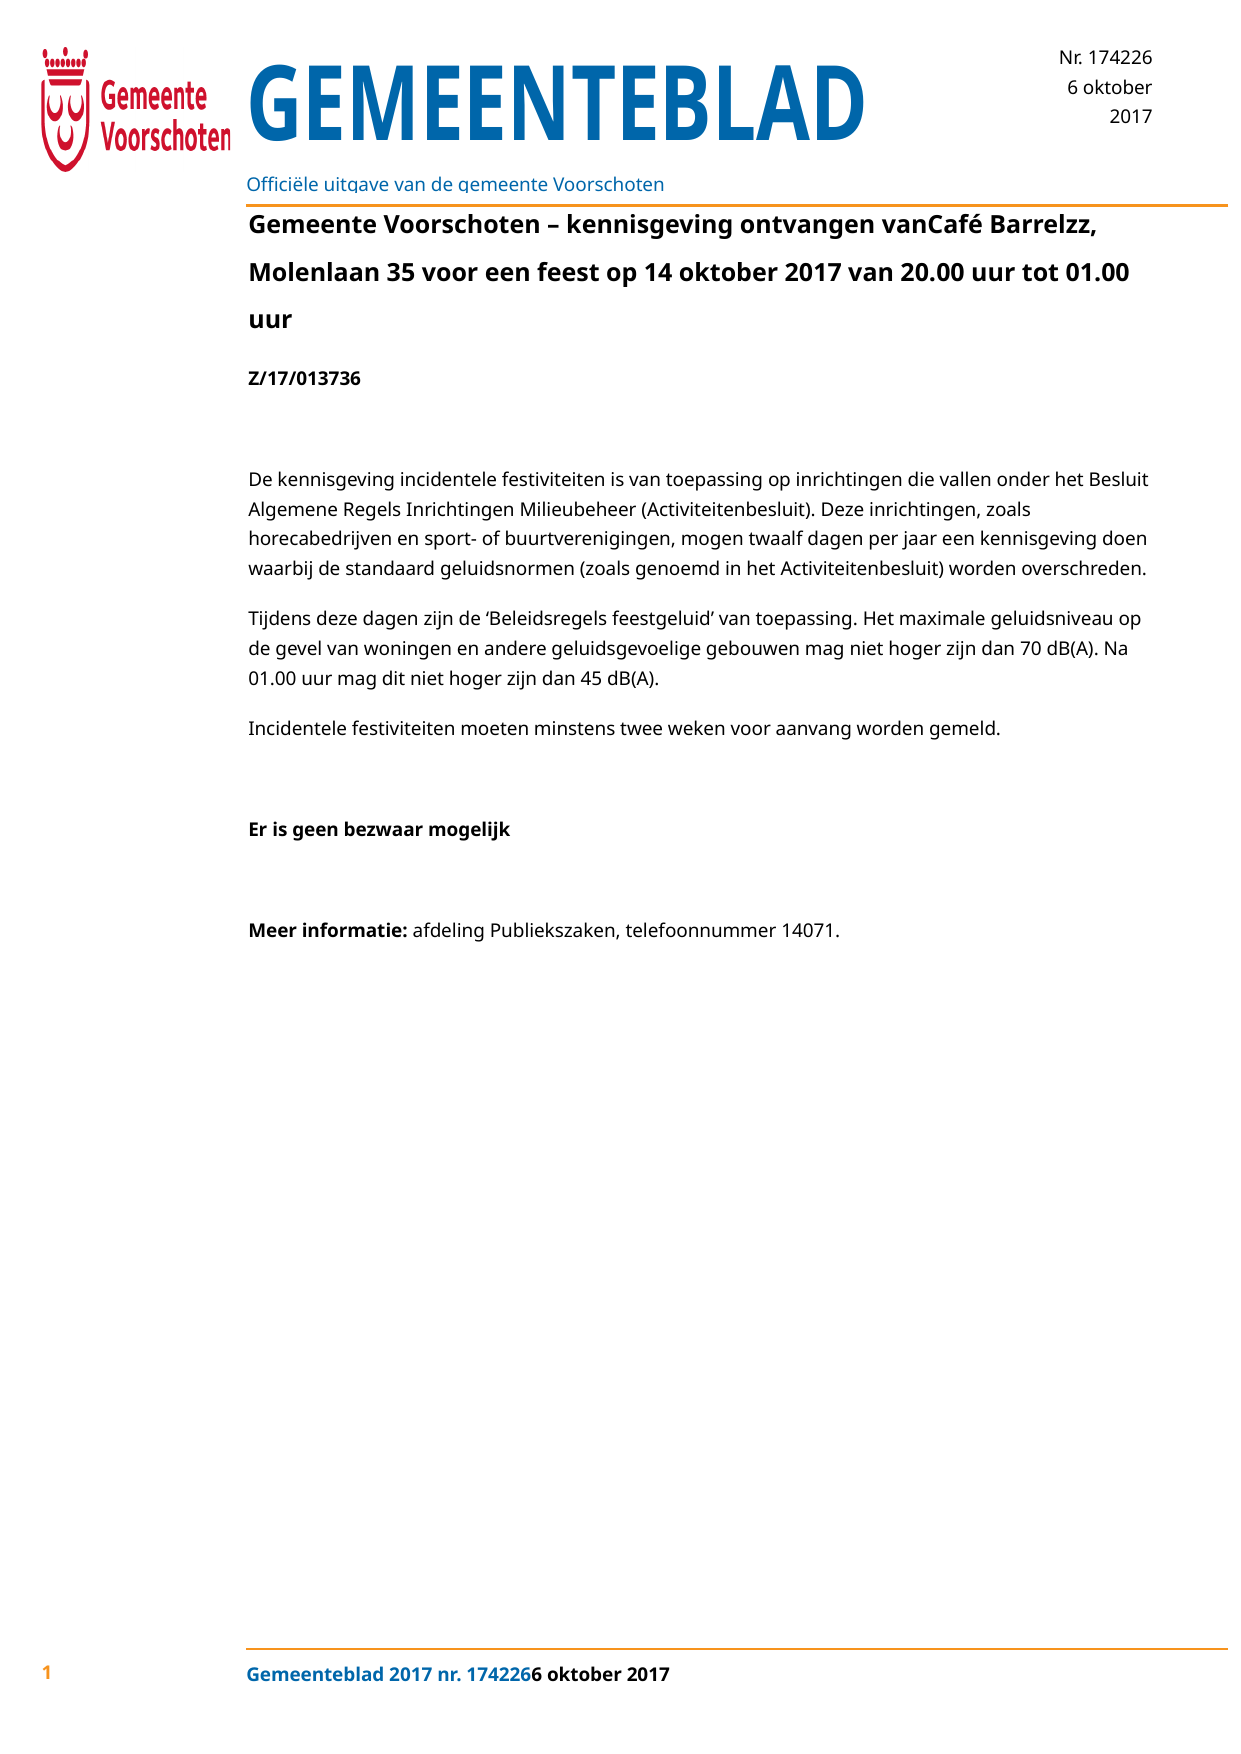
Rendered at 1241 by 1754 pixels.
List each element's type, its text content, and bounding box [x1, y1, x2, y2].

text Z/17/013736 [248, 366, 1152, 391]
text Gemeente Voorschoten – kennisgeving ontvangen vanCafé Barrelzz, Molenlaan 35 voor een feest op 14 oktober 2017 van 20.00 uur tot 01.00 uur [248, 207, 1152, 336]
text Incidentele festiviteiten moeten minstens twee weken voor aanvang worden gemeld. [248, 715, 1152, 741]
text Meer informatie: afdeling Publiekszaken, telefoonnummer 14071. [248, 917, 1152, 942]
text Tijdens deze dagen zijn de ‘Beleidsregels feestgeluid’ van toepassing. Het maximale geluidsniveau op de gevel van woningen en andere geluidsgevoelige gebouwen mag niet hoger zijn dan 70 dB(A). Na 01.00 uur mag dit niet hoger zijn dan 45 dB(A). [248, 606, 1152, 690]
text Er is geen bezwaar mogelijk [248, 816, 1152, 842]
text De kennisgeving incidentele festiviteiten is van toepassing op inrichtingen die vallen onder het Besluit Algemene Regels Inrichtingen Milieubeheer (Activiteitenbesluit). Deze inrichtingen, zoals horecabedrijven en sport- of buurtverenigingen, mogen twaalf dagen per jaar een kennisgeving doen waarbij de standaard geluidsnormen (zoals genoemd in het Activiteitenbesluit) worden overschreden. [248, 466, 1152, 581]
picture [41, 47, 231, 172]
